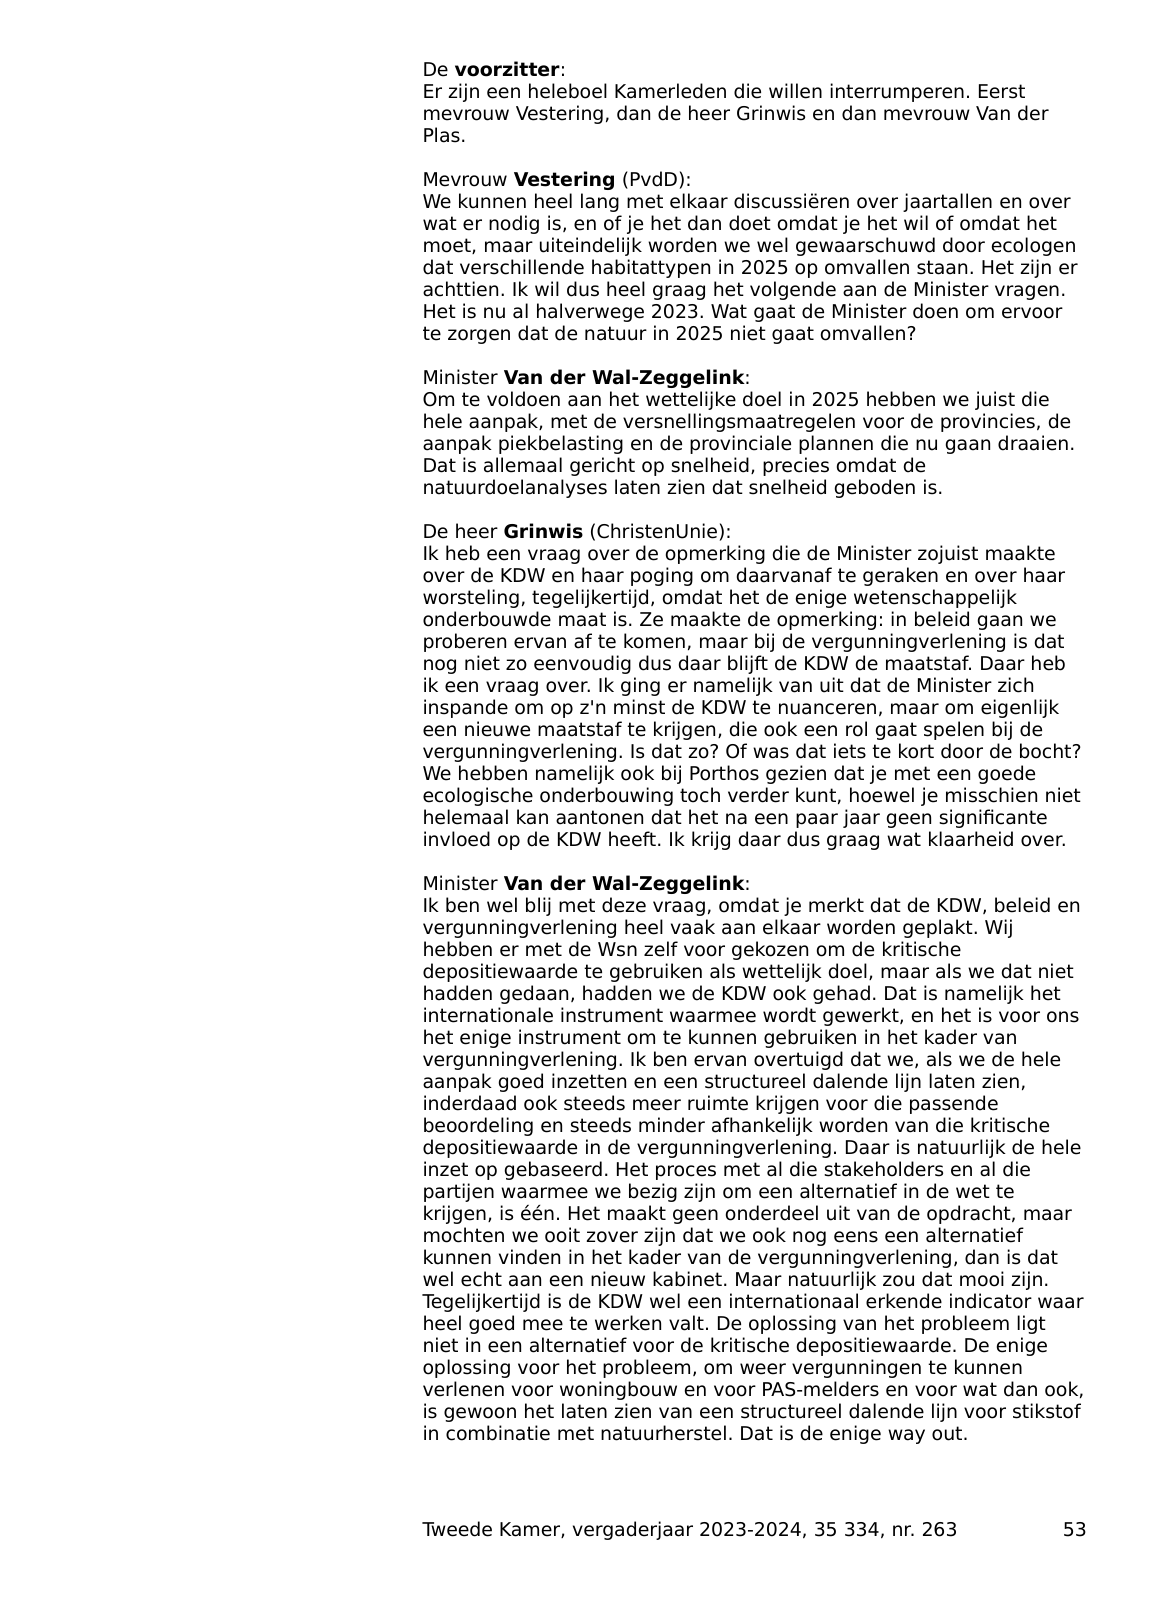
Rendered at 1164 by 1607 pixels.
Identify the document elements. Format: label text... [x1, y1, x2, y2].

text We kunnen heel lang met elkaar discussiëren over jaartallen en over wat er nodig is, en of je het dan doet omdat je het wil of omdat het moet, maar uiteindelijk worden we wel gewaarschuwd door ecologen dat verschillende habitattypen in 2025 op omvallen staan. Het zijn er achttien. Ik wil dus heel graag het volgende aan de Minister vragen. Het is nu al halverwege 2023. Wat gaat de Minister doen om ervoor te zorgen dat de natuur in 2025 niet gaat omvallen? [422, 191, 1087, 345]
text Ik ben wel blij met deze vraag, omdat je merkt dat de KDW, beleid en vergunningverlening heel vaak aan elkaar worden geplakt. Wij hebben er met de Wsn zelf voor gekozen om de kritische depositiewaarde te gebruiken als wettelijk doel, maar als we dat niet hadden gedaan, hadden we de KDW ook gehad. Dat is namelijk het internationale instrument waarmee wordt gewerkt, en het is voor ons het enige instrument om te kunnen gebruiken in het kader van vergunningverlening. Ik ben ervan overtuigd dat we, als we de hele aanpak goed inzetten en een structureel dalende lijn laten zien, inderdaad ook steeds meer ruimte krijgen voor die passende beoordeling en steeds minder afhankelijk worden van die kritische depositiewaarde in de vergunningverlening. Daar is natuurlijk de hele inzet op gebaseerd. Het proces met al die stakeholders en al die partijen waarmee we bezig zijn om een alternatief in de wet te krijgen, is één. Het maakt geen onderdeel uit van de opdracht, maar mochten we ooit zover zijn dat we ook nog eens een alternatief kunnen vinden in het kader van de vergunningverlening, dan is dat wel echt aan een nieuw kabinet. Maar natuurlijk zou dat mooi zijn. Tegelijkertijd is de KDW wel een internationaal erkende indicator waar heel goed mee te werken valt. De oplossing van het probleem ligt niet in een alternatief voor de kritische depositiewaarde. De enige oplossing voor het probleem, om weer vergunningen te kunnen verlenen voor woningbouw en voor PAS-melders en voor wat dan ook, is gewoon het laten zien van een structureel dalende lijn voor stikstof in combinatie met natuurherstel. Dat is de enige way out. [422, 895, 1087, 1444]
text De voorzitter: [422, 59, 1087, 81]
text Mevrouw Vestering (PvdD): [422, 169, 1087, 191]
text Ik heb een vraag over de opmerking die de Minister zojuist maakte over de KDW en haar poging om daarvanaf te geraken en over haar worsteling, tegelijkertijd, omdat het de enige wetenschappelijk onderbouwde maat is. Ze maakte de opmerking: in beleid gaan we proberen ervan af te komen, maar bij de vergunningverlening is dat nog niet zo eenvoudig dus daar blijft de KDW de maatstaf. Daar heb ik een vraag over. Ik ging er namelijk van uit dat de Minister zich inspande om op z'n minst de KDW te nuanceren, maar om eigenlijk een nieuwe maatstaf te krijgen, die ook een rol gaat spelen bij de vergunningverlening. Is dat zo? Of was dat iets te kort door de bocht? We hebben namelijk ook bij Porthos gezien dat je met een goede ecologische onderbouwing toch verder kunt, hoewel je misschien niet helemaal kan aantonen dat het na een paar jaar geen significante invloed op de KDW heeft. Ik krijg daar dus graag wat klaarheid over. [422, 543, 1087, 851]
text Om te voldoen aan het wettelijke doel in 2025 hebben we juist die hele aanpak, met de versnellingsmaatregelen voor de provincies, de aanpak piekbelasting en de provinciale plannen die nu gaan draaien. Dat is allemaal gericht op snelheid, precies omdat de natuurdoelanalyses laten zien dat snelheid geboden is. [422, 389, 1087, 499]
text Minister Van der Wal-Zeggelink: [422, 873, 1087, 895]
text Minister Van der Wal-Zeggelink: [422, 367, 1087, 389]
text De heer Grinwis (ChristenUnie): [422, 521, 1087, 543]
text Er zijn een heleboel Kamerleden die willen interrumperen. Eerst mevrouw Vestering, dan de heer Grinwis en dan mevrouw Van der Plas. [422, 81, 1087, 147]
